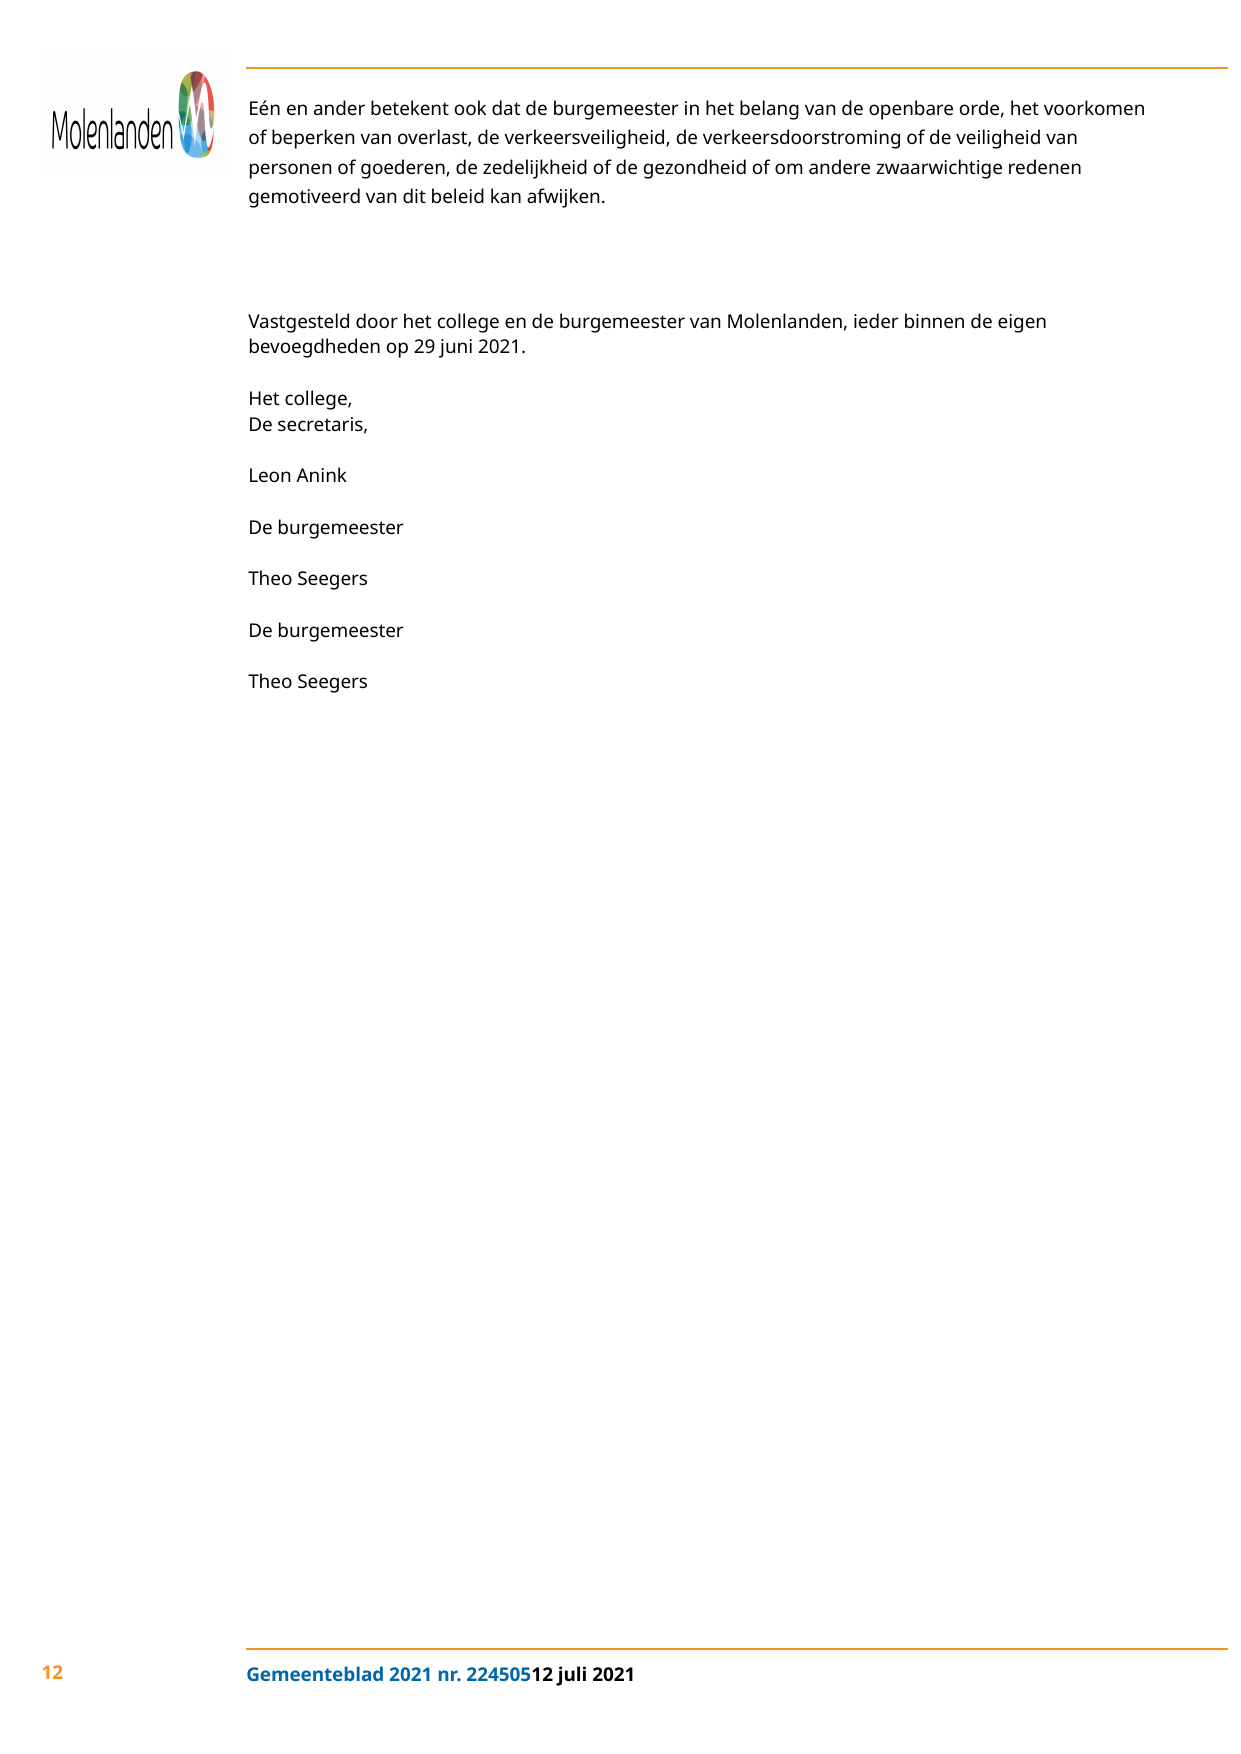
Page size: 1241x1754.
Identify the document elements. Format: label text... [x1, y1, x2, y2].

text Eén en ander betekent ook dat de burgemeester in het belang van de openbare orde, het voorkomen of beperken van overlast, de verkeersveiligheid, de verkeersdoorstroming of de veiligheid van personen of goederen, de zedelijkheid of de gezondheid of om andere zwaarwichtige redenen gemotiveerd van dit beleid kan afwijken. [248, 95, 1152, 209]
text Theo Seegers [248, 565, 1152, 591]
picture [41, 47, 231, 172]
text Vastgesteld door het college en de burgemeester van Molenlanden, ieder binnen de eigen bevoegdheden op 29 juni 2021. [248, 308, 1152, 359]
text Het college, [248, 385, 1152, 411]
text Theo Seegers [248, 668, 1152, 694]
text De burgemeester [248, 514, 1152, 539]
text De secretaris, [248, 411, 1152, 437]
text Leon Anink [248, 462, 1152, 488]
text De burgemeester [248, 617, 1152, 642]
